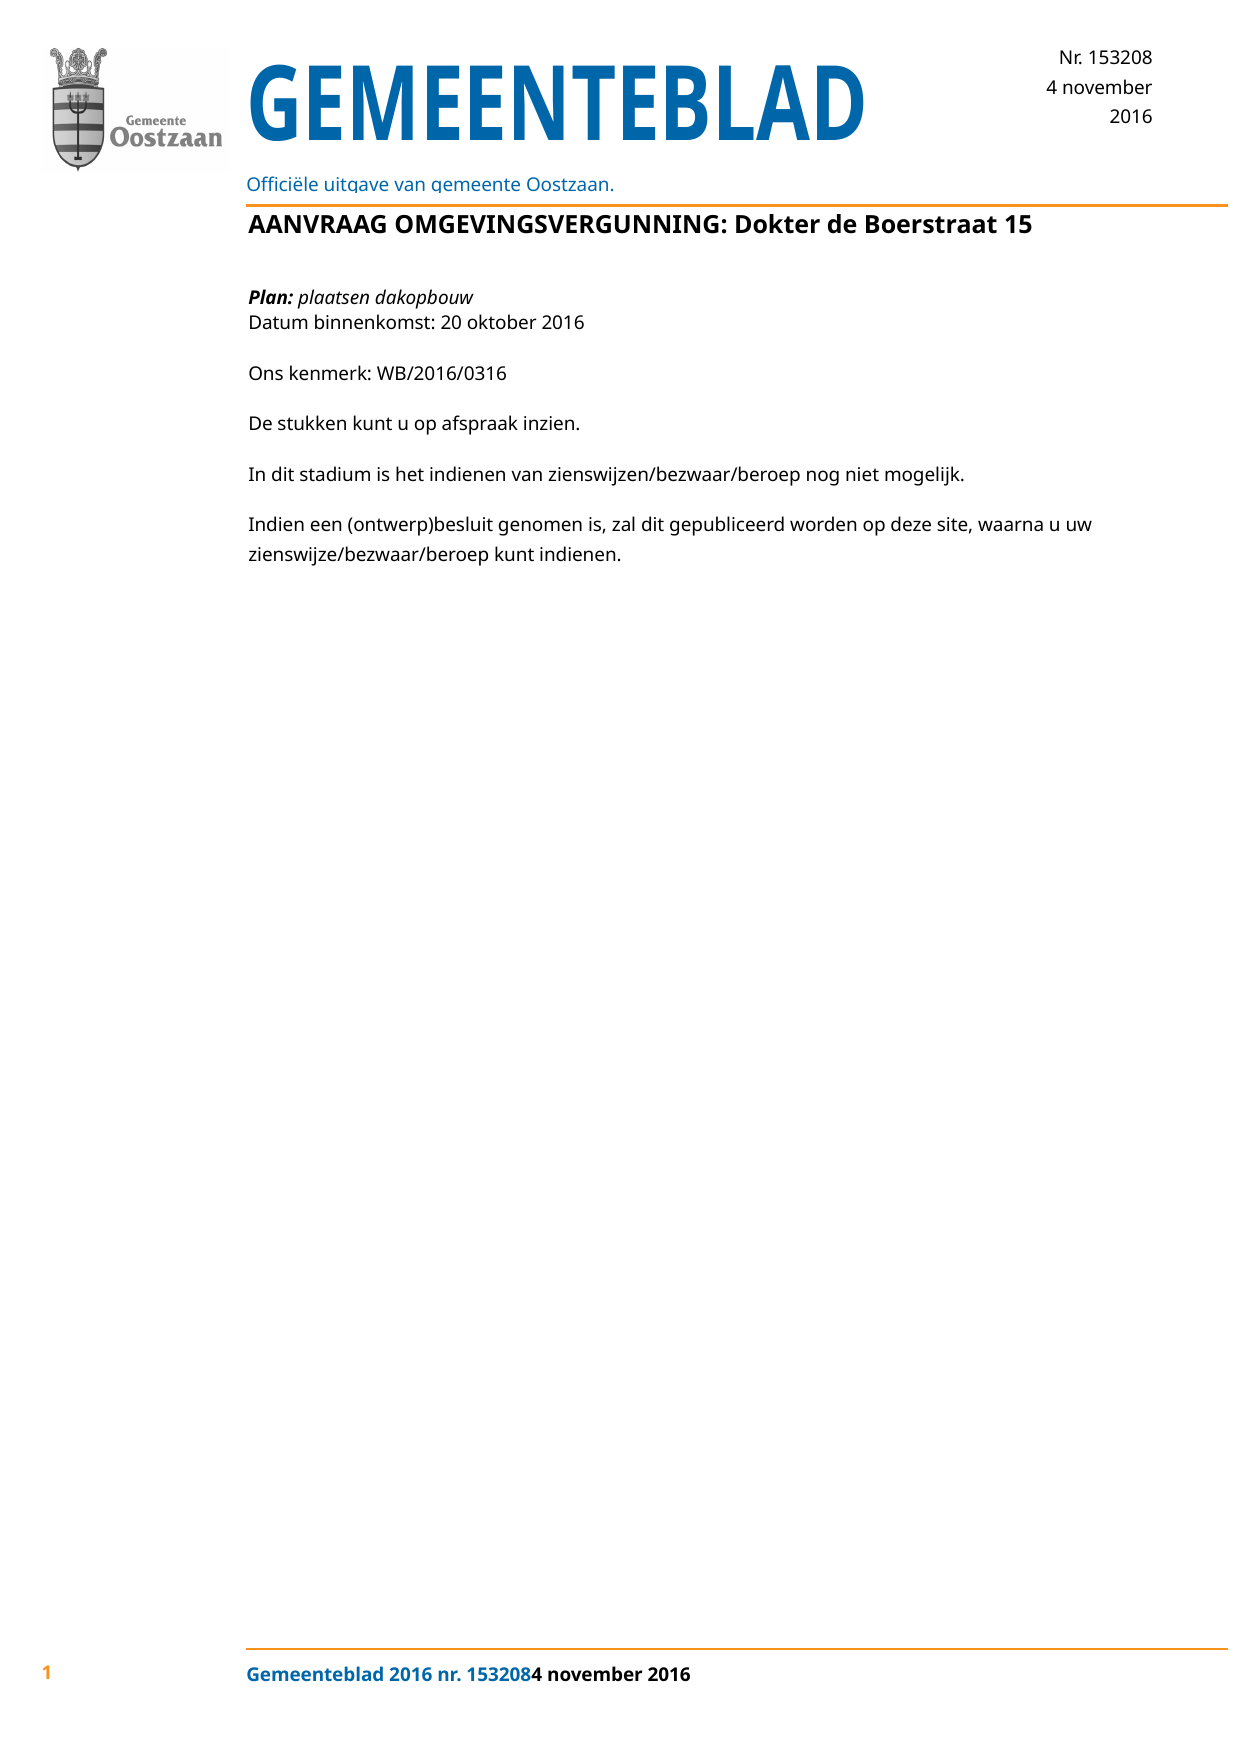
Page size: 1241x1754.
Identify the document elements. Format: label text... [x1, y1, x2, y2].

text In dit stadium is het indienen van zienswijzen/bezwaar/beroep nog niet mogelijk. [248, 461, 1152, 487]
text Ons kenmerk: WB/2016/0316 [248, 360, 1152, 386]
picture [41, 47, 231, 172]
text De stukken kunt u op afspraak inzien. [248, 410, 1152, 436]
text Indien een (ontwerp)besluit genomen is, zal dit gepubliceerd worden op deze site, waarna u uw zienswijze/bezwaar/beroep kunt indienen. [248, 511, 1152, 567]
text Datum binnenkomst: 20 oktober 2016 [248, 309, 1152, 335]
text Plan: plaatsen dakopbouw [248, 284, 1152, 309]
text AANVRAAG OMGEVINGSVERGUNNING: Dokter de Boerstraat 15 [248, 207, 1152, 241]
